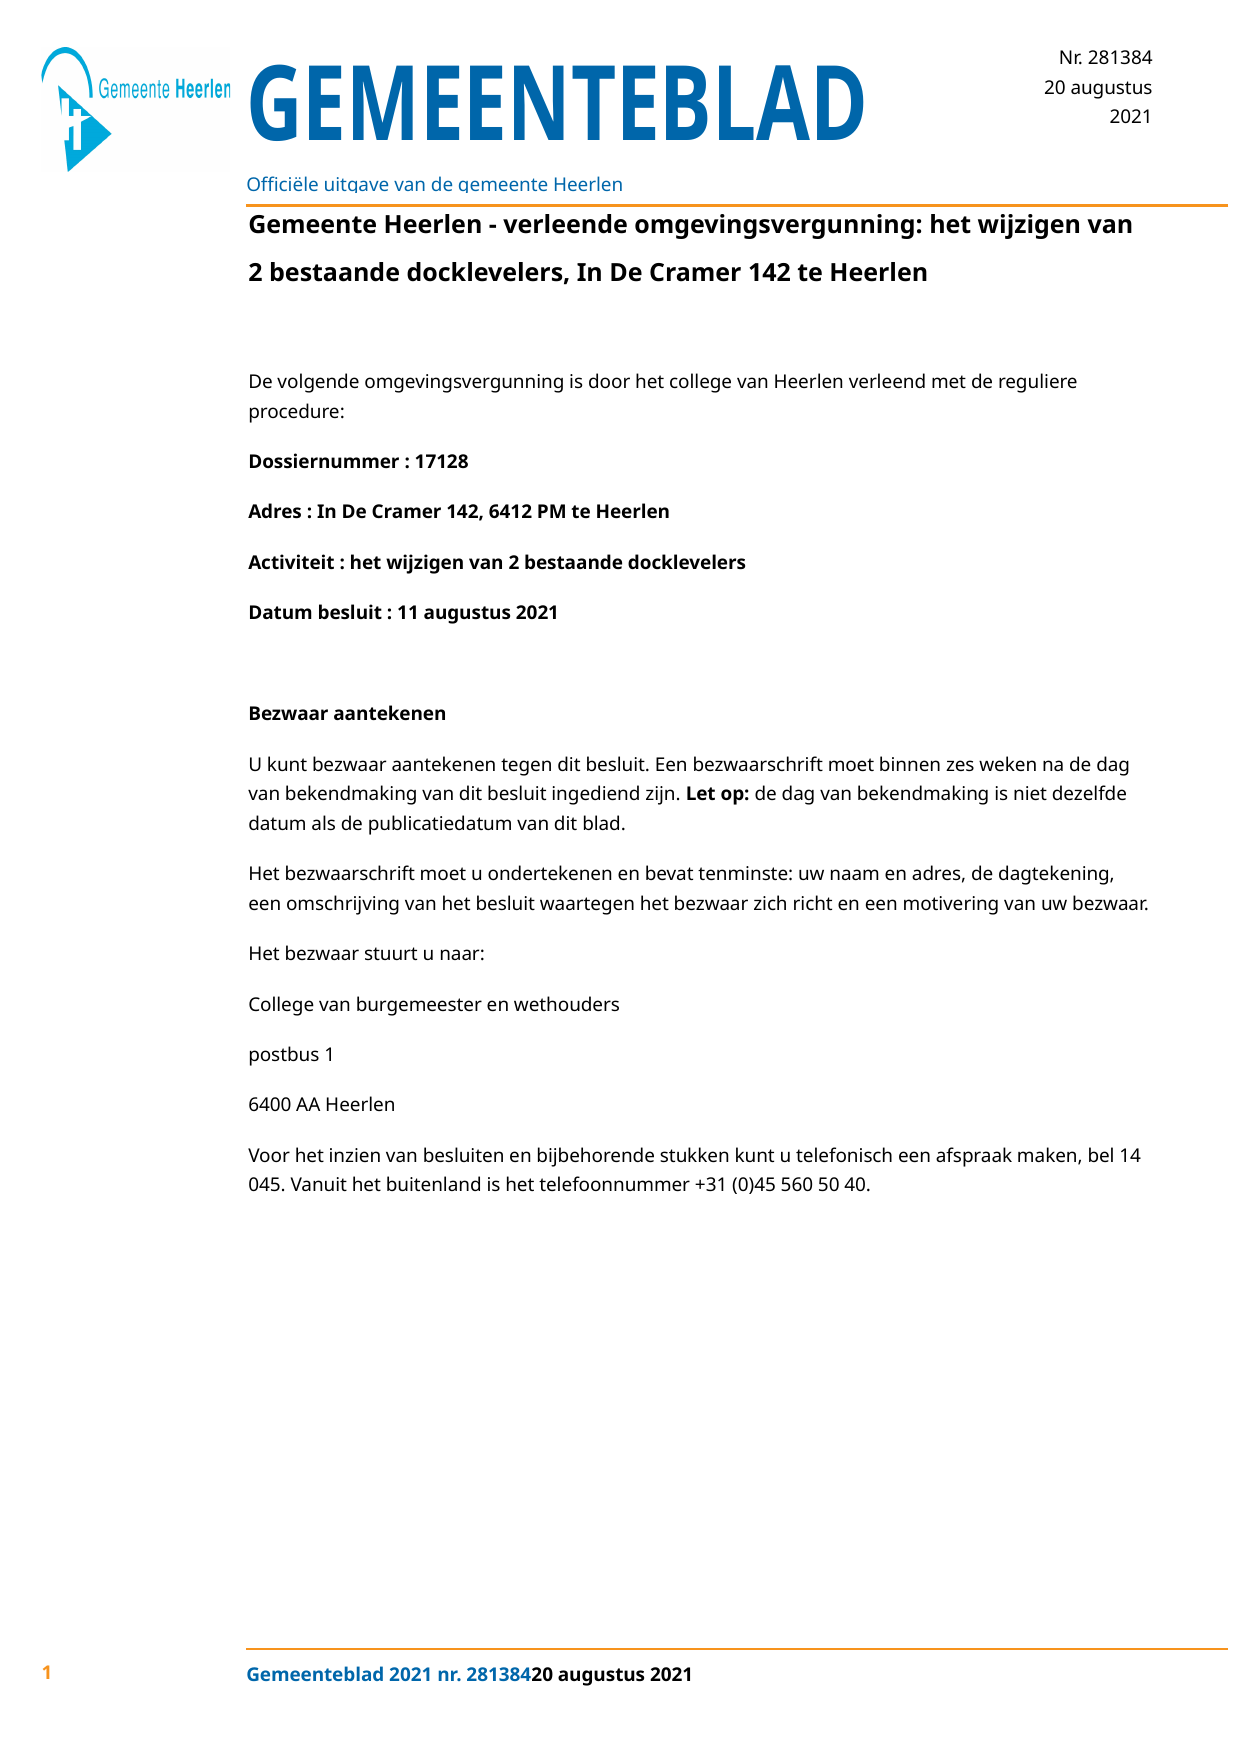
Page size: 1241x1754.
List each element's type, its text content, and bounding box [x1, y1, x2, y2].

text Bezwaar aantekenen [248, 700, 1152, 726]
text 6400 AA Heerlen [248, 1092, 1152, 1117]
text Het bezwaar stuurt u naar: [248, 940, 1152, 966]
text Voor het inzien van besluiten en bijbehorende stukken kunt u telefonisch een afspraak maken, bel 14 045. Vanuit het buitenland is het telefoonnummer +31 (0)45 560 50 40. [248, 1142, 1152, 1197]
text College van burgemeester en wethouders [248, 991, 1152, 1017]
text De volgende omgevingsvergunning is door het college van Heerlen verleend met de reguliere procedure: [248, 368, 1152, 424]
text Adres : In De Cramer 142, 6412 PM te Heerlen [248, 499, 1152, 524]
text Het bezwaarschrift moet u ondertekenen en bevat tenminste: uw naam en adres, de dagtekening, een omschrijving van het besluit waartegen het bezwaar zich richt en een motivering van uw bezwaar. [248, 860, 1152, 916]
text Dossiernummer : 17128 [248, 448, 1152, 474]
text Datum besluit : 11 augustus 2021 [248, 599, 1152, 625]
text Gemeente Heerlen - verleende omgevingsvergunning: het wijzigen van 2 bestaande docklevelers, In De Cramer 142 te Heerlen [248, 207, 1152, 288]
text postbus 1 [248, 1041, 1152, 1067]
picture [41, 47, 59, 70]
text U kunt bezwaar aantekenen tegen dit besluit. Een bezwaarschrift moet binnen zes weken na de dag van bekendmaking van dit besluit ingediend zijn. Let op: de dag van bekendmaking is niet dezelfde datum als de publicatiedatum van dit blad. [248, 751, 1152, 836]
picture [41, 47, 231, 172]
text Activiteit : het wijzigen van 2 bestaande docklevelers [248, 549, 1152, 575]
